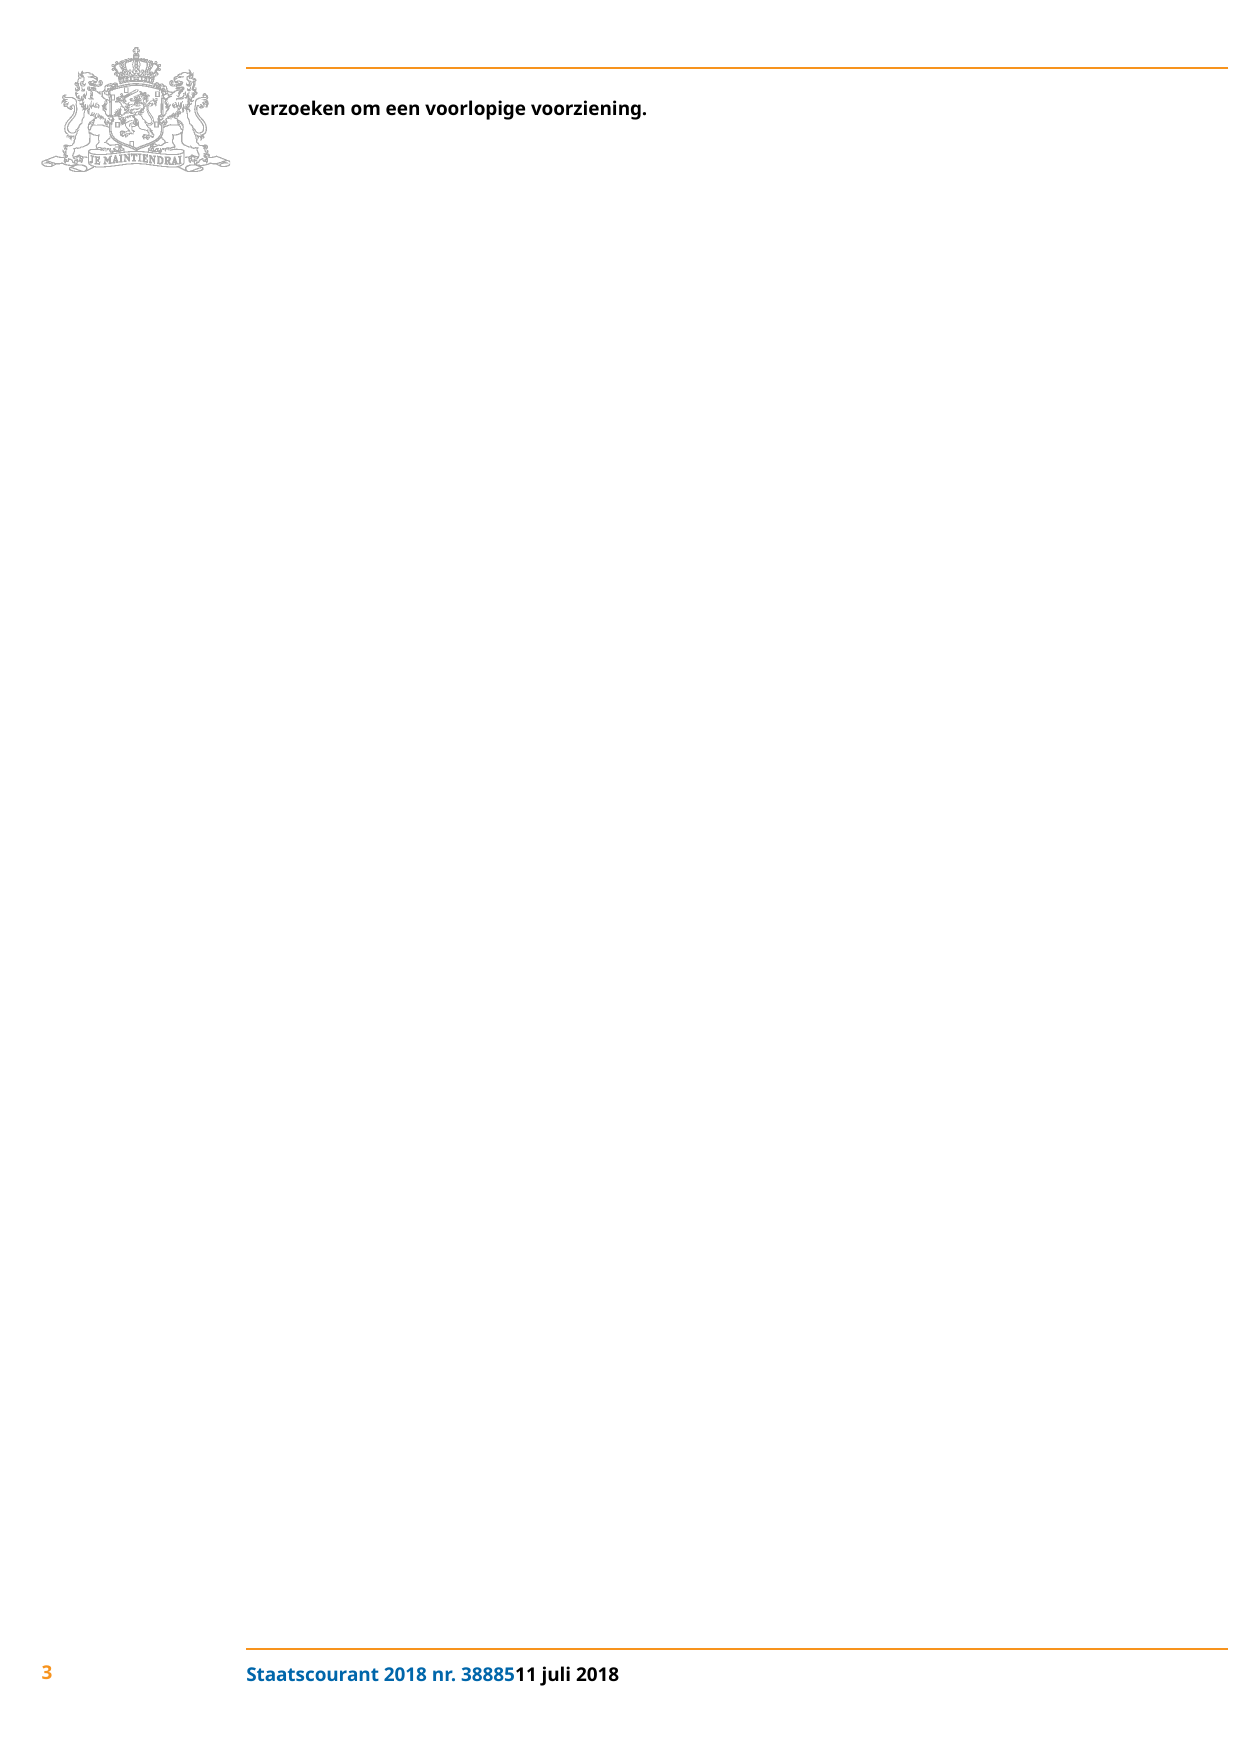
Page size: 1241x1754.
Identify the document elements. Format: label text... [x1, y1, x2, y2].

picture [41, 47, 231, 172]
text verzoeken om een voorlopige voorziening. [248, 95, 1152, 121]
